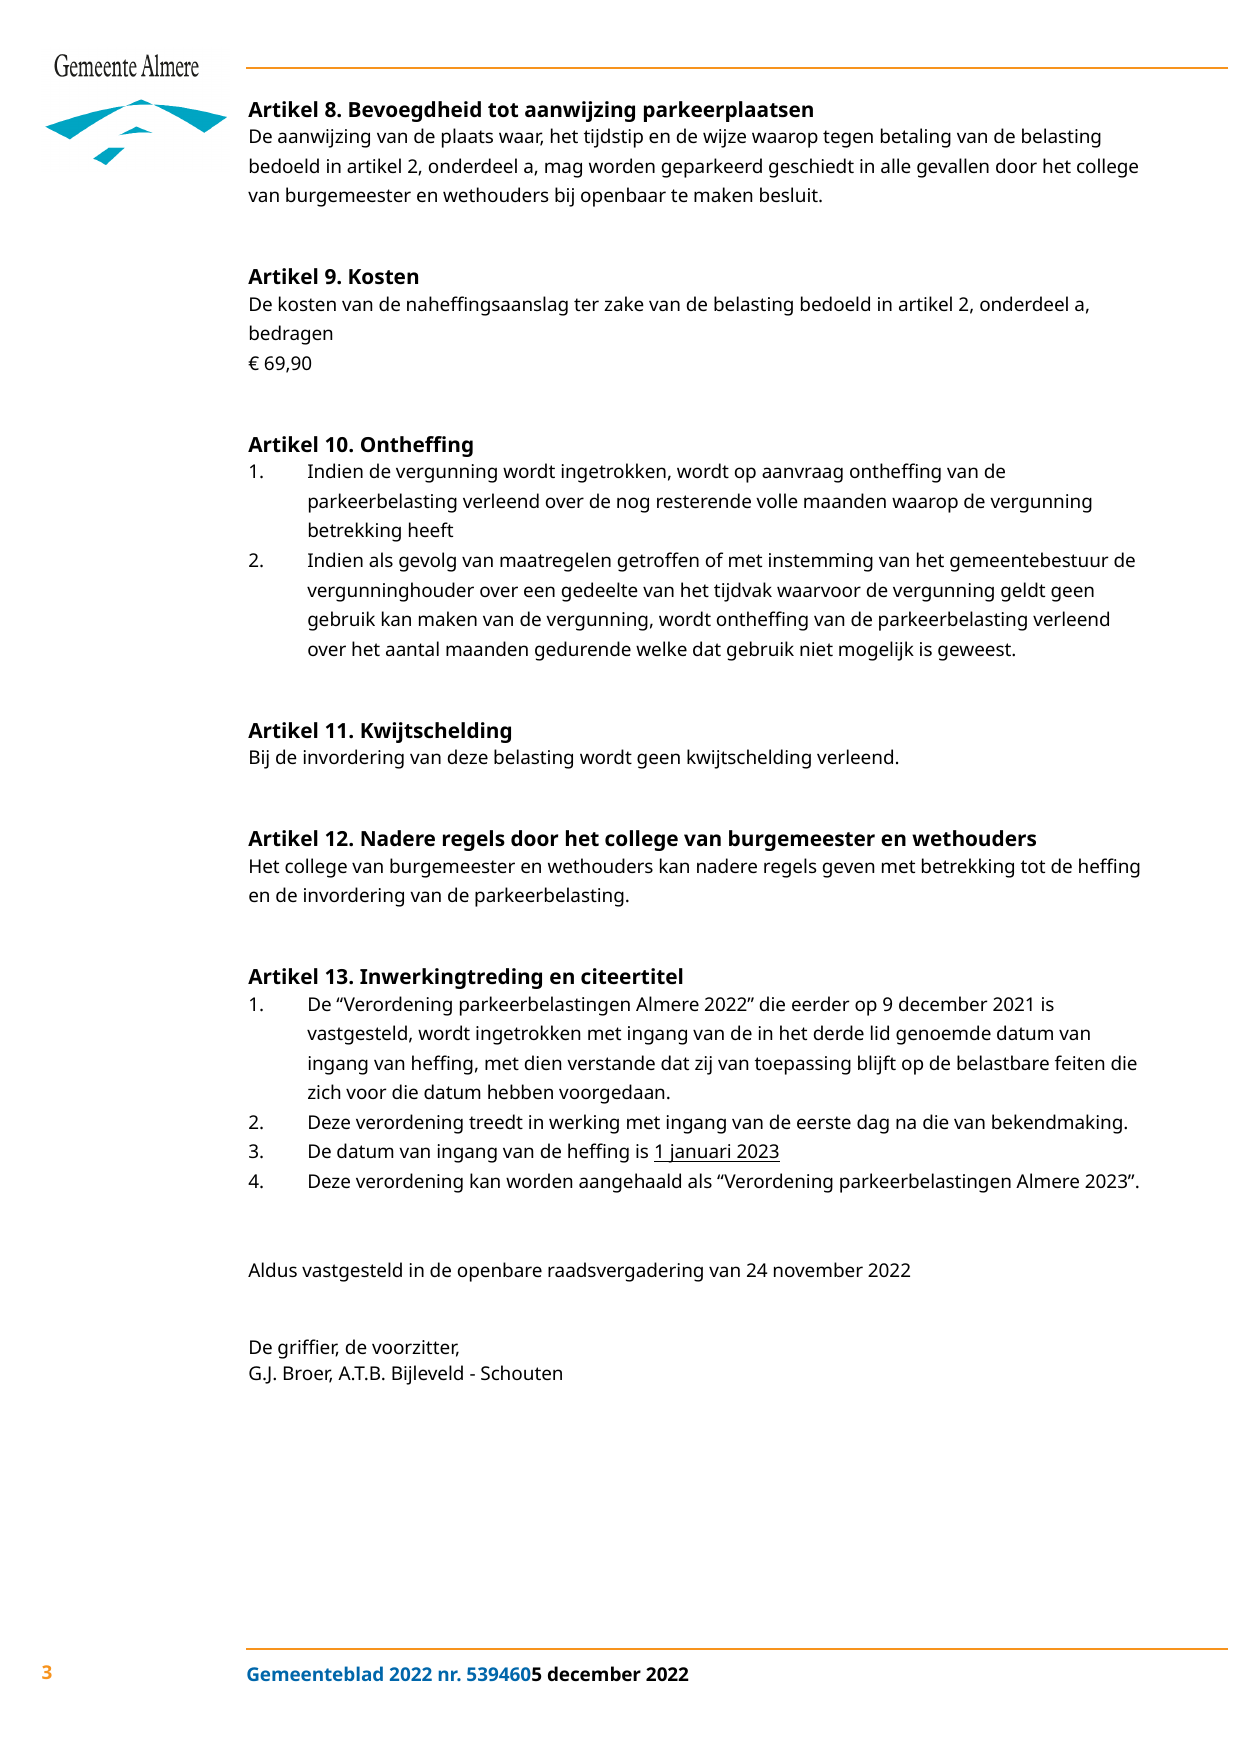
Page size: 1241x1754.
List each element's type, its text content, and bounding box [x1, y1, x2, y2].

text G.J. Broer, A.T.B. Bijleveld - Schouten [248, 1360, 1152, 1386]
text Artikel 13. Inwerkingtreding en citeertitel [248, 962, 1152, 991]
text Aldus vastgesteld in de openbare raadsvergadering van 24 november 2022 [248, 1257, 1152, 1283]
list De datum van ingang van de heffing is 1 januari 2023 [248, 1139, 1152, 1164]
list Deze verordening treedt in werking met ingang van de eerste dag na die van bekendmaking. [248, 1109, 1152, 1135]
list Indien de vergunning wordt ingetrokken, wordt op aanvraag ontheffing van de parkeerbelasting verleend over de nog resterende volle maanden waarop de vergunning betrekking heeft [248, 458, 1152, 543]
text De aanwijzing van de plaats waar, het tijdstip en de wijze waarop tegen betaling van de belasting bedoeld in artikel 2, onderdeel a, mag worden geparkeerd geschiedt in alle gevallen door het college van burgemeester en wethouders bij openbaar te maken besluit. [248, 123, 1152, 208]
text Artikel 10. Ontheffing [248, 430, 1152, 458]
text Het college van burgemeester en wethouders kan nadere regels geven met betrekking tot de heffing en de invordering van de parkeerbelasting. [248, 853, 1152, 908]
text Artikel 12. Nadere regels door het college van burgemeester en wethouders [248, 824, 1152, 853]
text Artikel 9. Kosten [248, 262, 1152, 291]
text Bij de invordering van deze belasting wordt geen kwijtschelding verleend. [248, 744, 1152, 770]
text € 69,90 [248, 350, 1152, 376]
picture [41, 47, 231, 172]
text De kosten van de naheffingsaanslag ter zake van de belasting bedoeld in artikel 2, onderdeel a, bedragen [248, 291, 1152, 346]
list Indien als gevolg van maatregelen getroffen of met instemming van het gemeentebestuur de vergunninghouder over een gedeelte van het tijdvak waarvoor de vergunning geldt geen gebruik kan maken van de vergunning, wordt ontheffing van de parkeerbelasting verleend over het aantal maanden gedurende welke dat gebruik niet mogelijk is geweest. [248, 547, 1152, 662]
text De griffier, de voorzitter, [248, 1334, 1152, 1360]
text Artikel 8. Bevoegdheid tot aanwijzing parkeerplaatsen [248, 95, 1152, 123]
list Deze verordening kan worden aangehaald als “Verordening parkeerbelastingen Almere 2023”. [248, 1168, 1152, 1194]
list De “Verordening parkeerbelastingen Almere 2022” die eerder op 9 december 2021 is vastgesteld, wordt ingetrokken met ingang van de in het derde lid genoemde datum van ingang van heffing, met dien verstande dat zij van toepassing blijft op de belastbare feiten die zich voor die datum hebben voorgedaan. [248, 991, 1152, 1105]
text Artikel 11. Kwijtschelding [248, 716, 1152, 744]
